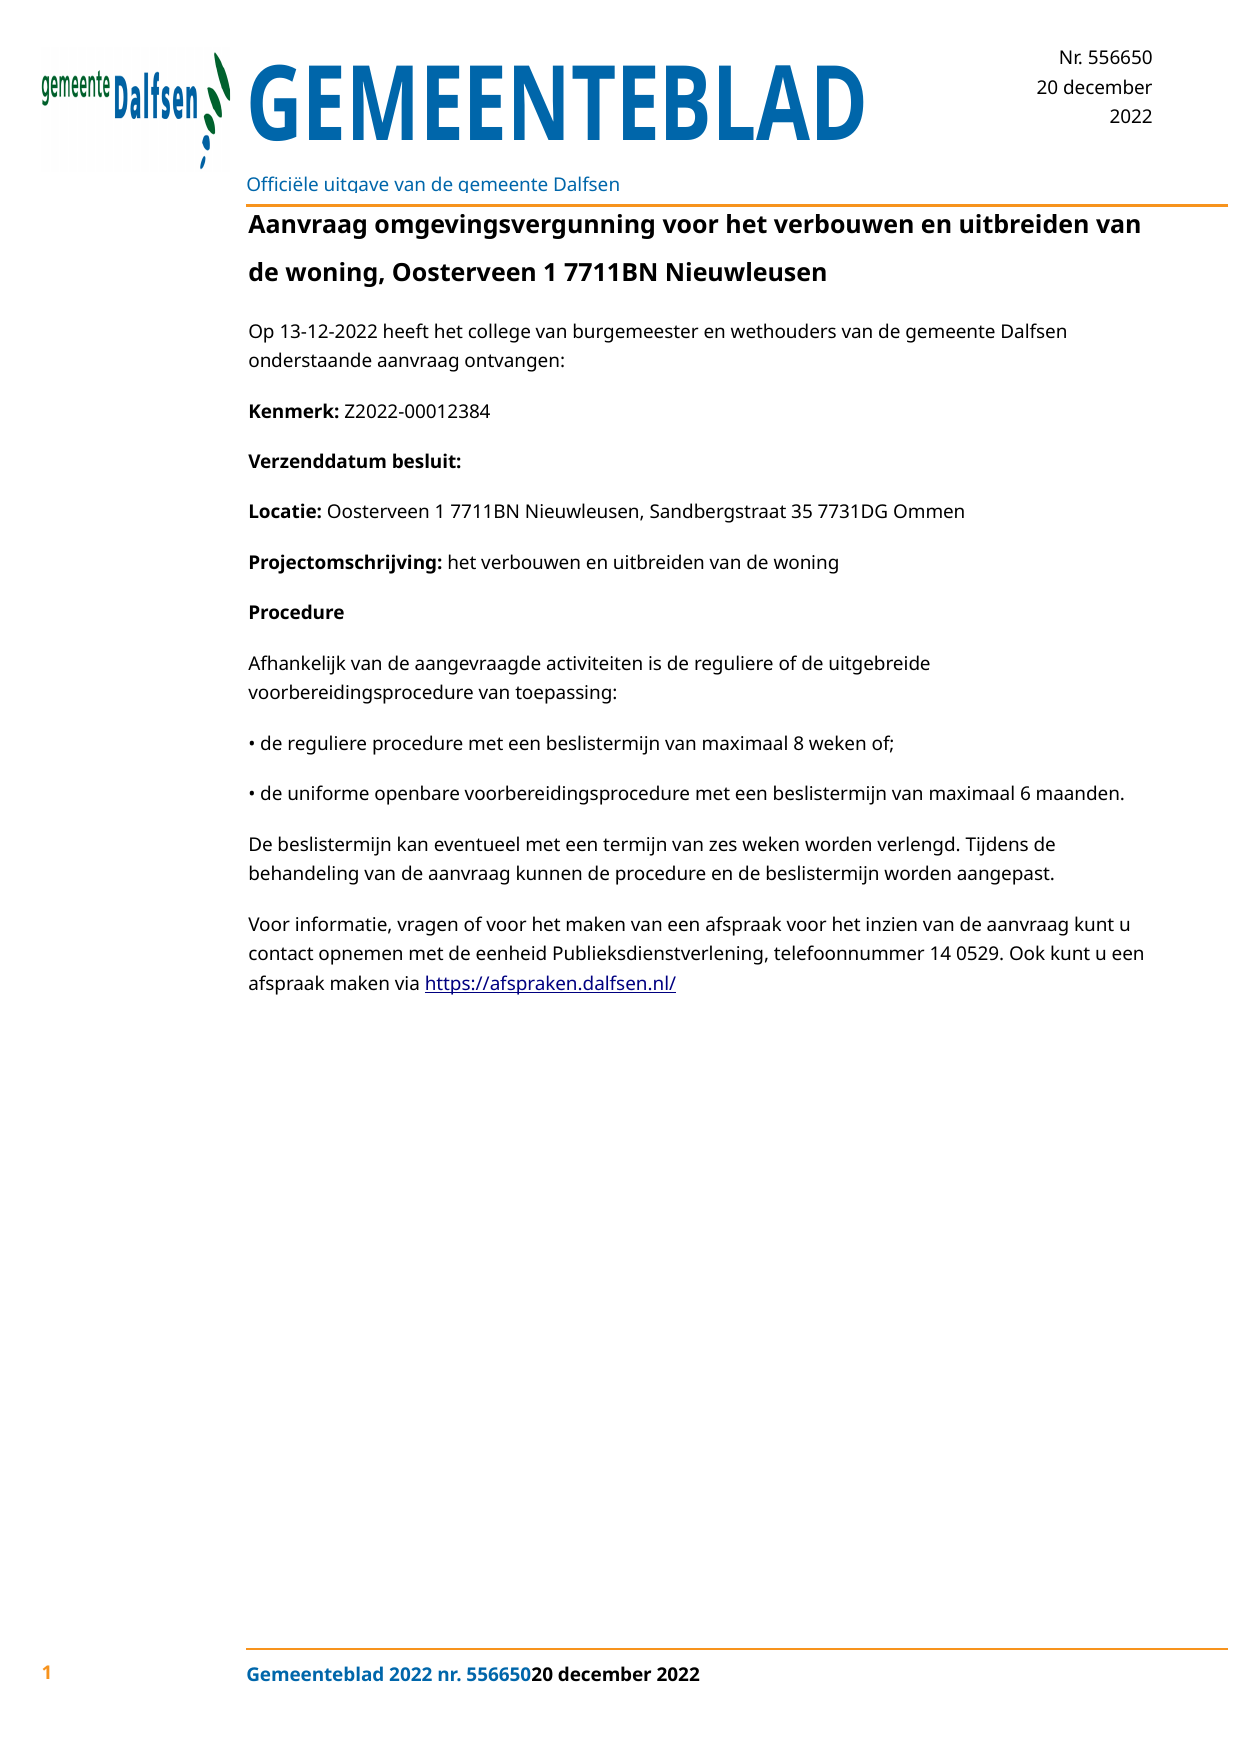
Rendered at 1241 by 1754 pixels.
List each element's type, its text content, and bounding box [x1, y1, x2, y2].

text Op 13-12-2022 heeft het college van burgemeester en wethouders van de gemeente Dalfsen onderstaande aanvraag ontvangen: [248, 318, 1152, 373]
text Procedure [248, 599, 1152, 625]
text Verzenddatum besluit: [248, 448, 1152, 474]
text Locatie: Oosterveen 1 7711BN Nieuwleusen, Sandbergstraat 35 7731DG Ommen [248, 499, 1152, 524]
text • de reguliere procedure met een beslistermijn van maximaal 8 weken of; [248, 730, 1152, 756]
text Voor informatie, vragen of voor het maken van een afspraak voor het inzien van de aanvraag kunt u contact opnemen met de eenheid Publieksdienstverlening, telefoonnummer 14 0529. Ook kunt u een afspraak maken via https://afspraken.dalfsen.nl/ [248, 911, 1152, 996]
picture [41, 47, 231, 172]
text De beslistermijn kan eventueel met een termijn van zes weken worden verlengd. Tijdens de behandeling van de aanvraag kunnen de procedure en de beslistermijn worden aangepast. [248, 831, 1152, 886]
text • de uniforme openbare voorbereidingsprocedure met een beslistermijn van maximaal 6 maanden. [248, 780, 1152, 806]
text Projectomschrijving: het verbouwen en uitbreiden van de woning [248, 549, 1152, 575]
text Kenmerk: Z2022-00012384 [248, 398, 1152, 424]
text Aanvraag omgevingsvergunning voor het verbouwen en uitbreiden van de woning, Oosterveen 1 7711BN Nieuwleusen [248, 207, 1152, 288]
text Afhankelijk van de aangevraagde activiteiten is de reguliere of de uitgebreide voorbereidingsprocedure van toepassing: [248, 650, 1152, 705]
